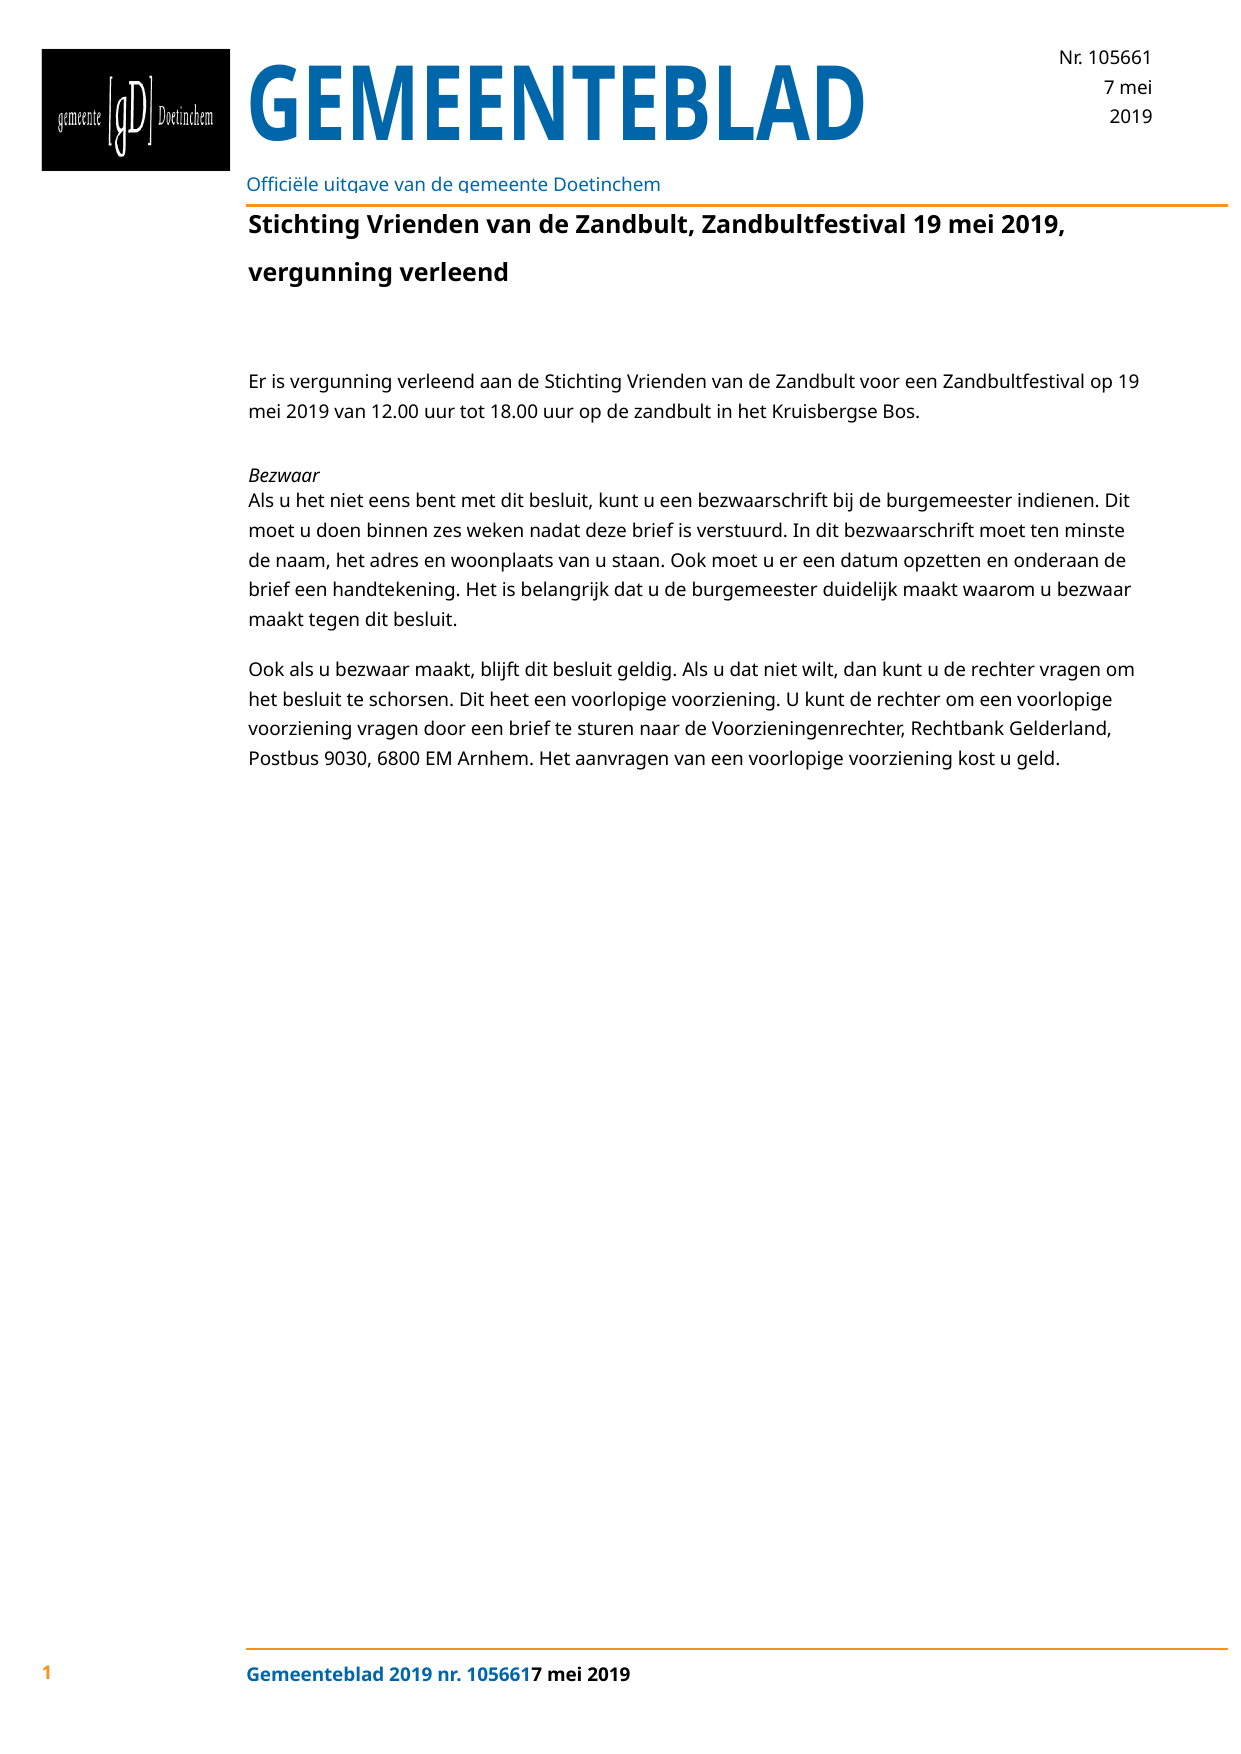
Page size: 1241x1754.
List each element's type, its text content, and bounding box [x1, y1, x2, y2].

text Er is vergunning verleend aan de Stichting Vrienden van de Zandbult voor een Zandbultfestival op 19 mei 2019 van 12.00 uur tot 18.00 uur op de zandbult in het Kruisbergse Bos. [248, 368, 1152, 424]
text Als u het niet eens bent met dit besluit, kunt u een bezwaarschrift bij de burgemeester indienen. Dit moet u doen binnen zes weken nadat deze brief is verstuurd. In dit bezwaarschrift moet ten minste de naam, het adres en woonplaats van u staan. Ook moet u er een datum opzetten en onderaan de brief een handtekening. Het is belangrijk dat u de burgemeester duidelijk maakt waarom u bezwaar maakt tegen dit besluit. [248, 488, 1152, 632]
text Stichting Vrienden van de Zandbult, Zandbultfestival 19 mei 2019, vergunning verleend [248, 207, 1152, 288]
picture [41, 47, 231, 172]
text Ook als u bezwaar maakt, blijft dit besluit geldig. Als u dat niet wilt, dan kunt u de rechter vragen om het besluit te schorsen. Dit heet een voorlopige voorziening. U kunt de rechter om een voorlopige voorziening vragen door een brief te sturen naar de Voorzieningenrechter, Rechtbank Gelderland, Postbus 9030, 6800 EM Arnhem. Het aanvragen van een voorlopige voorziening kost u geld. [248, 656, 1152, 771]
text Bezwaar [248, 462, 1152, 488]
